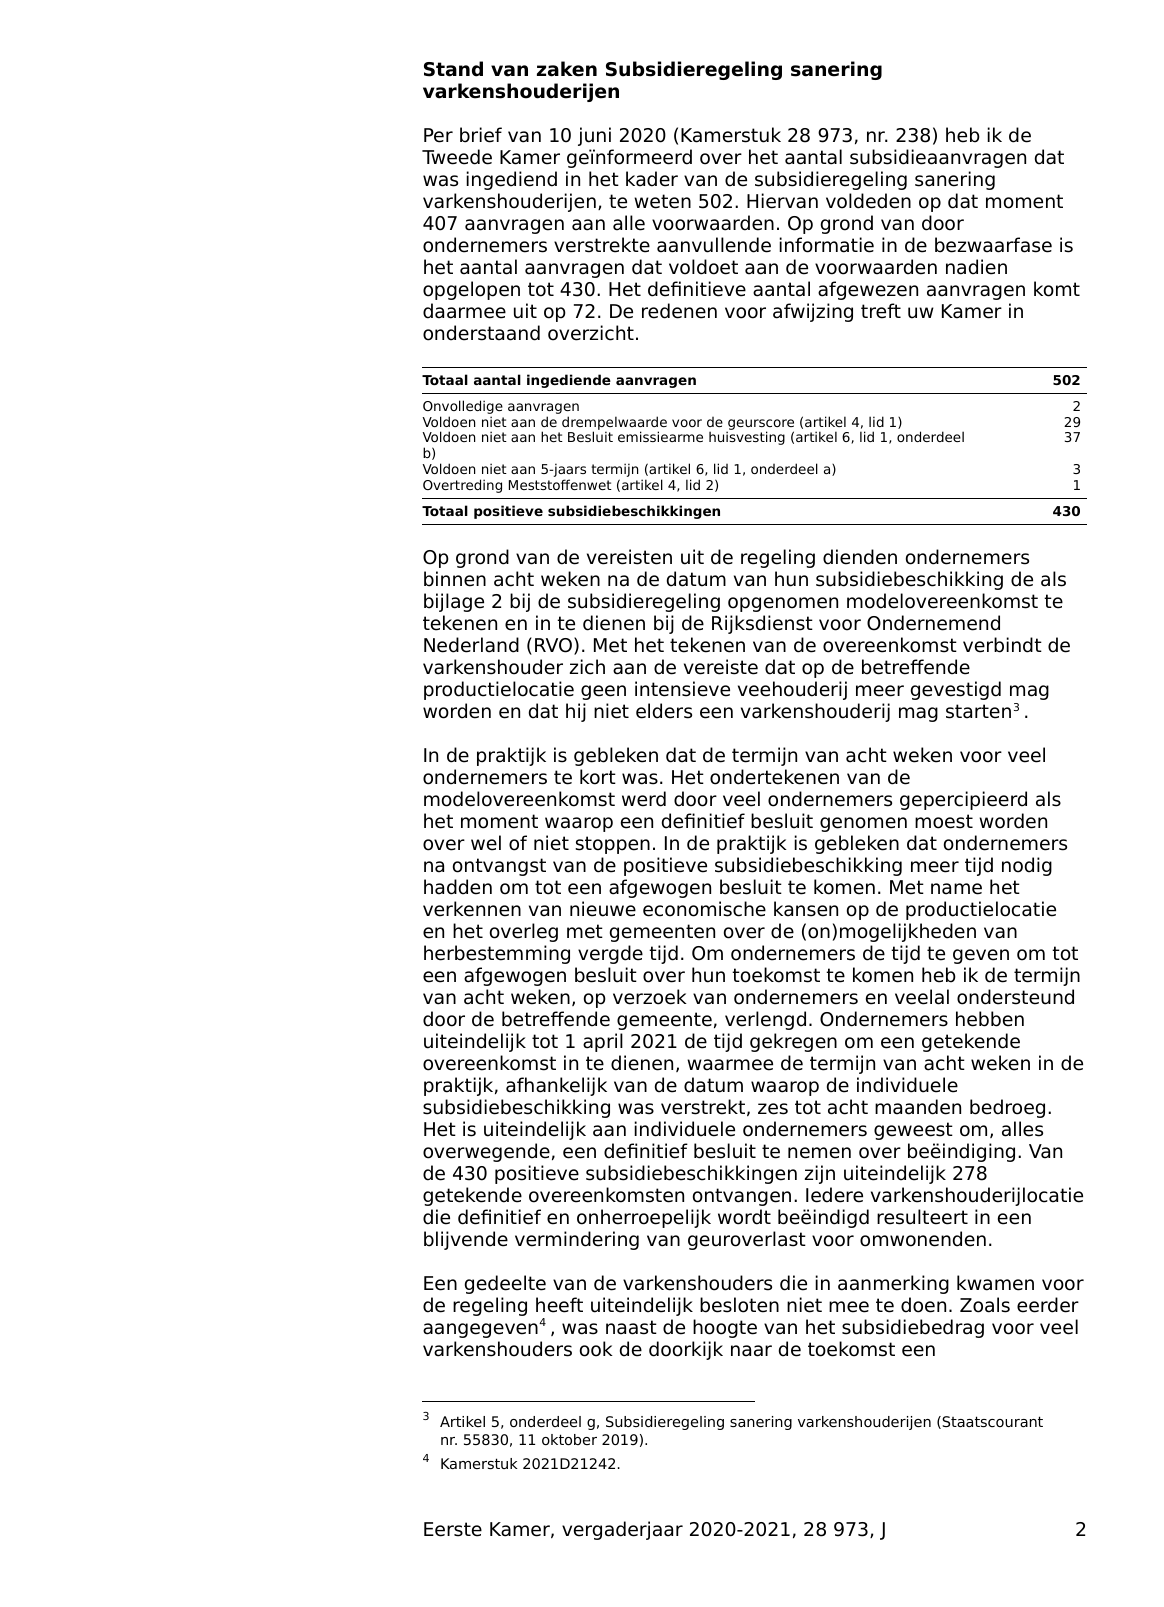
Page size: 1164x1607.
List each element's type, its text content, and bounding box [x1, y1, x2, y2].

table_cell Totaal positieve subsidiebeschikkingen [422, 499, 968, 524]
text Artikel 5, onderdeel g, Subsidieregeling sanering varkenshouderijen (Staatscourant nr. 55830, 11 oktober 2019). [422, 1410, 1087, 1449]
table_cell 430 [969, 499, 1087, 524]
table_cell Onvolledige aanvragen [422, 394, 968, 414]
table_cell 3 [969, 462, 1087, 477]
table_cell 37 [969, 430, 1087, 462]
table_header Totaal aantal ingediende aanvragen [422, 368, 968, 393]
subtitle Stand van zaken Subsidieregeling sanering varkenshouderijen [422, 59, 1087, 103]
table_header 502 [969, 368, 1087, 393]
table_cell 2 [969, 394, 1087, 414]
table_cell Voldoen niet aan het Besluit emissiearme huisvesting (artikel 6, lid 1, onderdeel b) [422, 430, 968, 462]
table_cell Overtreding Meststoffenwet (artikel 4, lid 2) [422, 478, 968, 498]
text In de praktijk is gebleken dat de termijn van acht weken voor veel ondernemers te kort was. Het ondertekenen van de modelovereenkomst werd door veel ondernemers gepercipieerd als het moment waarop een definitief besluit genomen moest worden over wel of niet stoppen. In de praktijk is gebleken dat ondernemers na ontvangst van de positieve subsidiebeschikking meer tijd nodig hadden om tot een afgewogen besluit te komen. Met name het verkennen van nieuwe economische kansen op de productielocatie en het overleg met gemeenten over de (on)mogelijkheden van herbestemming vergde tijd. Om ondernemers de tijd te geven om tot een afgewogen besluit over hun toekomst te komen heb ik de termijn van acht weken, op verzoek van ondernemers en veelal ondersteund door de betreffende gemeente, verlengd. Ondernemers hebben uiteindelijk tot 1 april 2021 de tijd gekregen om een getekende overeenkomst in te dienen, waarmee de termijn van acht weken in de praktijk, afhankelijk van de datum waarop de individuele subsidiebeschikking was verstrekt, zes tot acht maanden bedroeg. Het is uiteindelijk aan individuele ondernemers geweest om, alles overwegende, een definitief besluit te nemen over beëindiging. Van de 430 positieve subsidiebeschikkingen zijn uiteindelijk 278 getekende overeenkomsten ontvangen. Iedere varkenshouderijlocatie die definitief en onherroepelijk wordt beëindigd resulteert in een blijvende vermindering van geuroverlast voor omwonenden. [422, 745, 1087, 1251]
table_cell 29 [969, 415, 1087, 430]
text Een gedeelte van de varkenshouders die in aanmerking kwamen voor de regeling heeft uiteindelijk besloten niet mee te doen. Zoals eerder aangegeven, was naast de hoogte van het subsidiebedrag voor veel varkenshouders ook de doorkijk naar de toekomst een [422, 1273, 1087, 1361]
table_cell 1 [969, 478, 1087, 498]
text Kamerstuk 2021D21242. [422, 1452, 1087, 1474]
text Op grond van de vereisten uit de regeling dienden ondernemers binnen acht weken na de datum van hun subsidiebeschikking de als bijlage 2 bij de subsidieregeling opgenomen modelovereenkomst te tekenen en in te dienen bij de Rijksdienst voor Ondernemend Nederland (RVO). Met het tekenen van de overeenkomst verbindt de varkenshouder zich aan de vereiste dat op de betreffende productielocatie geen intensieve veehouderij meer gevestigd mag worden en dat hij niet elders een varkenshouderij mag starten. [422, 547, 1087, 723]
text Per brief van 10 juni 2020 (Kamerstuk 28 973, nr. 238) heb ik de Tweede Kamer geïnformeerd over het aantal subsidieaanvragen dat was ingediend in het kader van de subsidieregeling sanering varkenshouderijen, te weten 502. Hiervan voldeden op dat moment 407 aanvragen aan alle voorwaarden. Op grond van door ondernemers verstrekte aanvullende informatie in de bezwaarfase is het aantal aanvragen dat voldoet aan de voorwaarden nadien opgelopen tot 430. Het definitieve aantal afgewezen aanvragen komt daarmee uit op 72. De redenen voor afwijzing treft uw Kamer in onderstaand overzicht. [422, 125, 1087, 345]
table_cell Voldoen niet aan 5-jaars termijn (artikel 6, lid 1, onderdeel a) [422, 462, 968, 477]
table_cell Voldoen niet aan de drempelwaarde voor de geurscore (artikel 4, lid 1) [422, 415, 968, 430]
